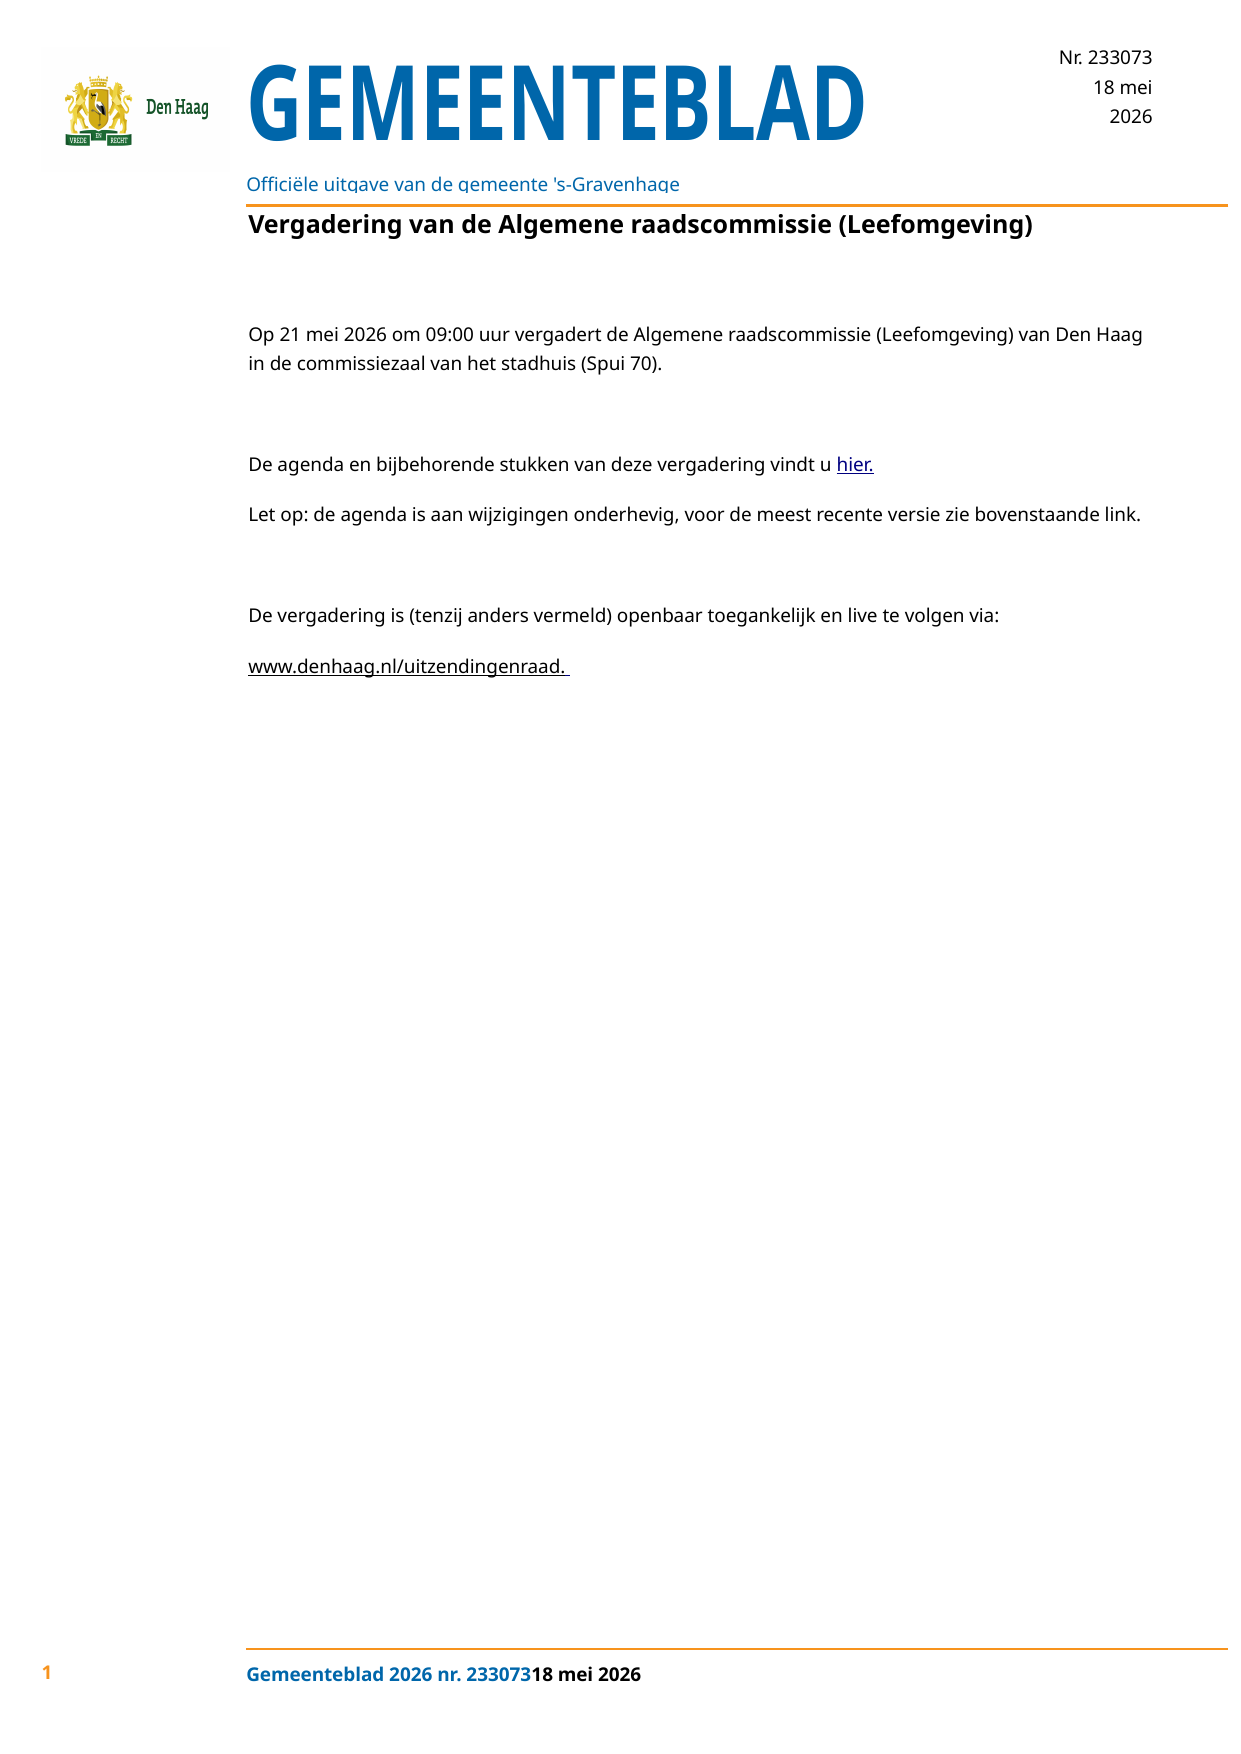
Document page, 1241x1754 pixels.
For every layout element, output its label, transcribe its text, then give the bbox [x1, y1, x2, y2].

text De vergadering is (tenzij anders vermeld) openbaar toegankelijk en live te volgen via: [248, 602, 1152, 628]
picture [41, 47, 231, 172]
text De agenda en bijbehorende stukken van deze vergadering vindt u hier. [248, 451, 1152, 477]
text Vergadering van de Algemene raadscommissie (Leefomgeving) [248, 207, 1152, 241]
text www.denhaag.nl/uitzendingenraad. [248, 653, 1152, 678]
text Op 21 mei 2026 om 09:00 uur vergadert de Algemene raadscommissie (Leefomgeving) van Den Haag in de commissiezaal van het stadhuis (Spui 70). [248, 321, 1152, 376]
text Let op: de agenda is aan wijzigingen onderhevig, voor de meest recente versie zie bovenstaande link. [248, 502, 1152, 527]
